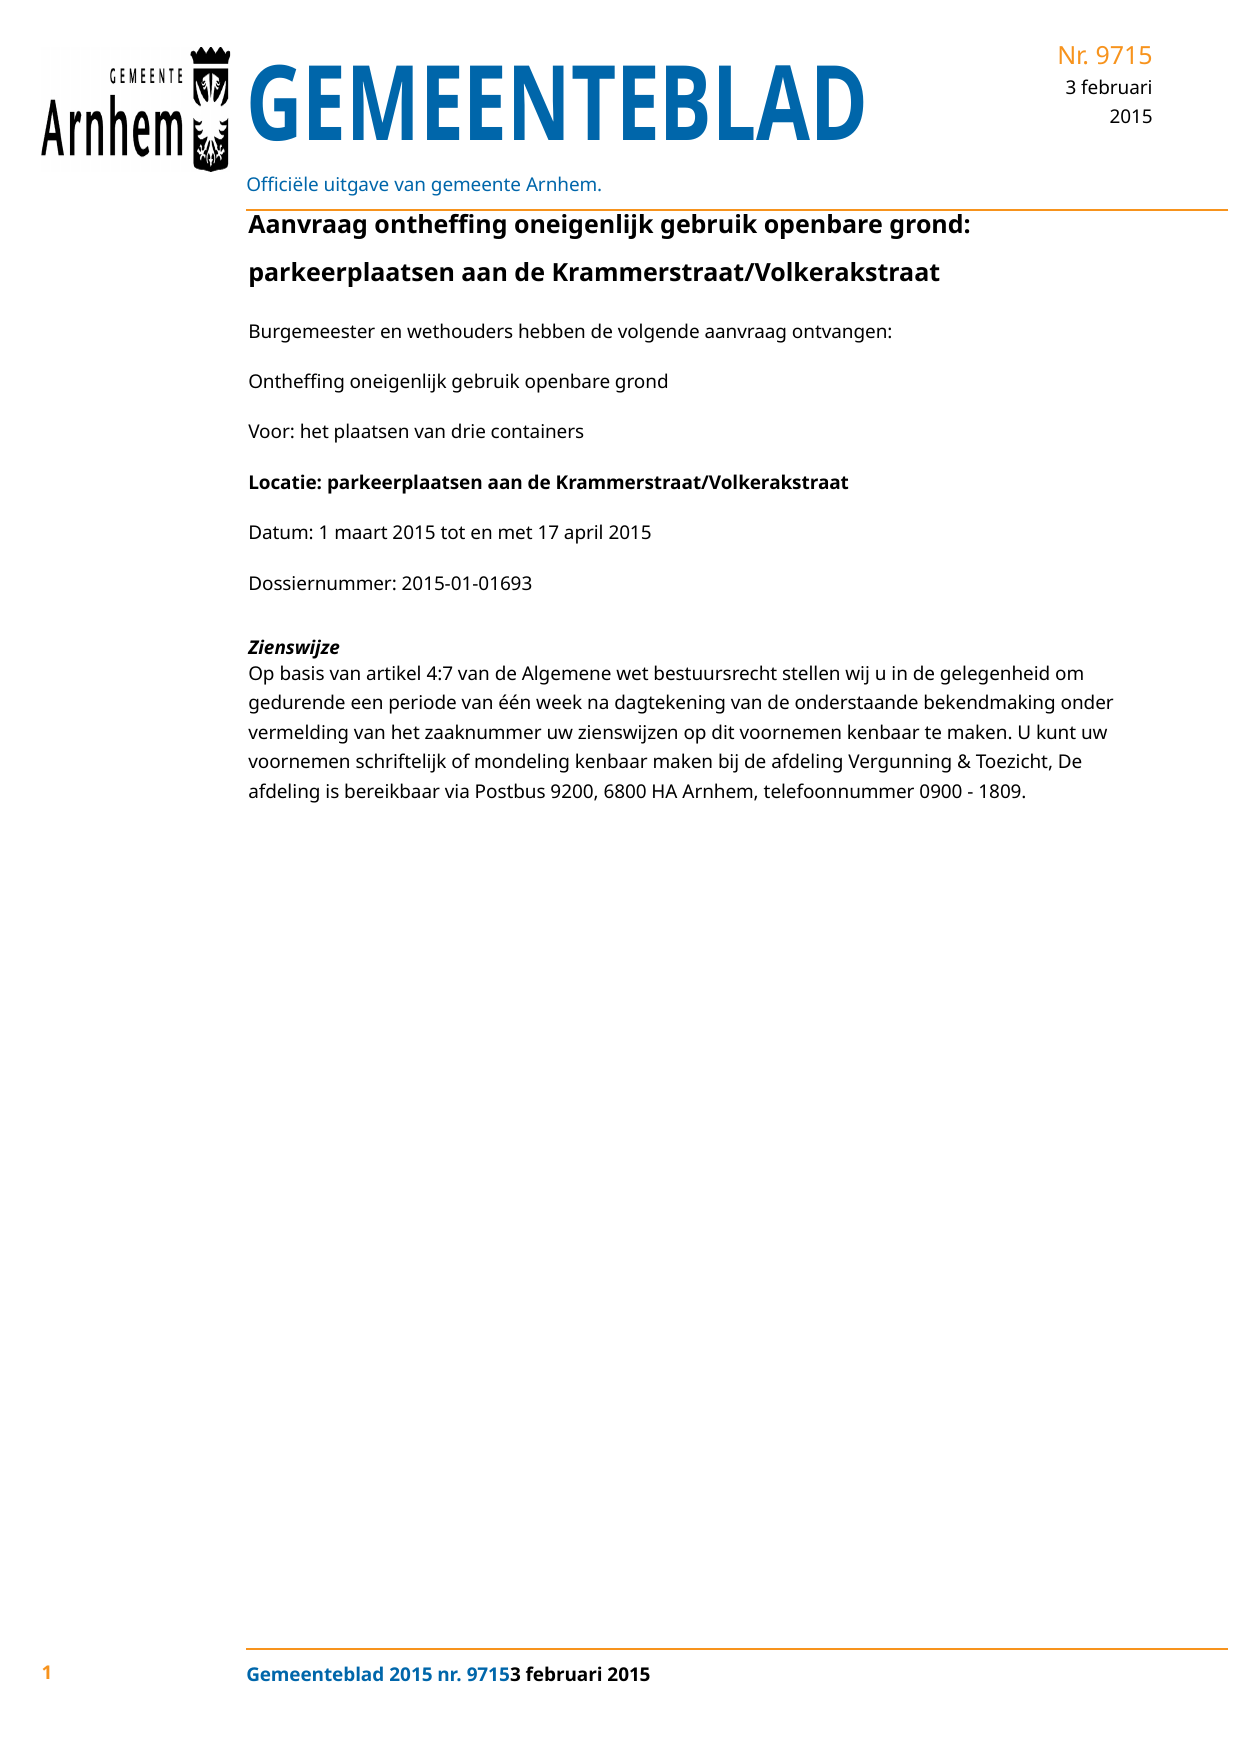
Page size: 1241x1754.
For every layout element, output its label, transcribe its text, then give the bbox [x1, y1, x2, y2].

text Aanvraag ontheffing oneigenlijk gebruik openbare grond: parkeerplaatsen aan de Krammerstraat/Volkerakstraat [248, 211, 1152, 288]
text Datum: 1 maart 2015 tot en met 17 april 2015 [248, 519, 1152, 545]
text Locatie: parkeerplaatsen aan de Krammerstraat/Volkerakstraat [248, 469, 1152, 495]
text Zienswijze [248, 634, 1152, 660]
text Op basis van artikel 4:7 van de Algemene wet bestuursrecht stellen wij u in de gelegenheid om gedurende een periode van één week na dagtekening van de onderstaande bekendmaking onder vermelding van het zaaknummer uw zienswijzen op dit voornemen kenbaar te maken. U kunt uw voornemen schriftelijk of mondeling kenbaar maken bij de afdeling Vergunning & Toezicht, De afdeling is bereikbaar via Postbus 9200, 6800 HA Arnhem, telefoonnummer 0900 - 1809. [248, 660, 1152, 804]
text Ontheffing oneigenlijk gebruik openbare grond [248, 368, 1152, 394]
text Voor: het plaatsen van drie containers [248, 419, 1152, 444]
picture [41, 47, 231, 172]
text Burgemeester en wethouders hebben de volgende aanvraag ontvangen: [248, 318, 1152, 344]
text Dossiernummer: 2015-01-01693 [248, 570, 1152, 596]
